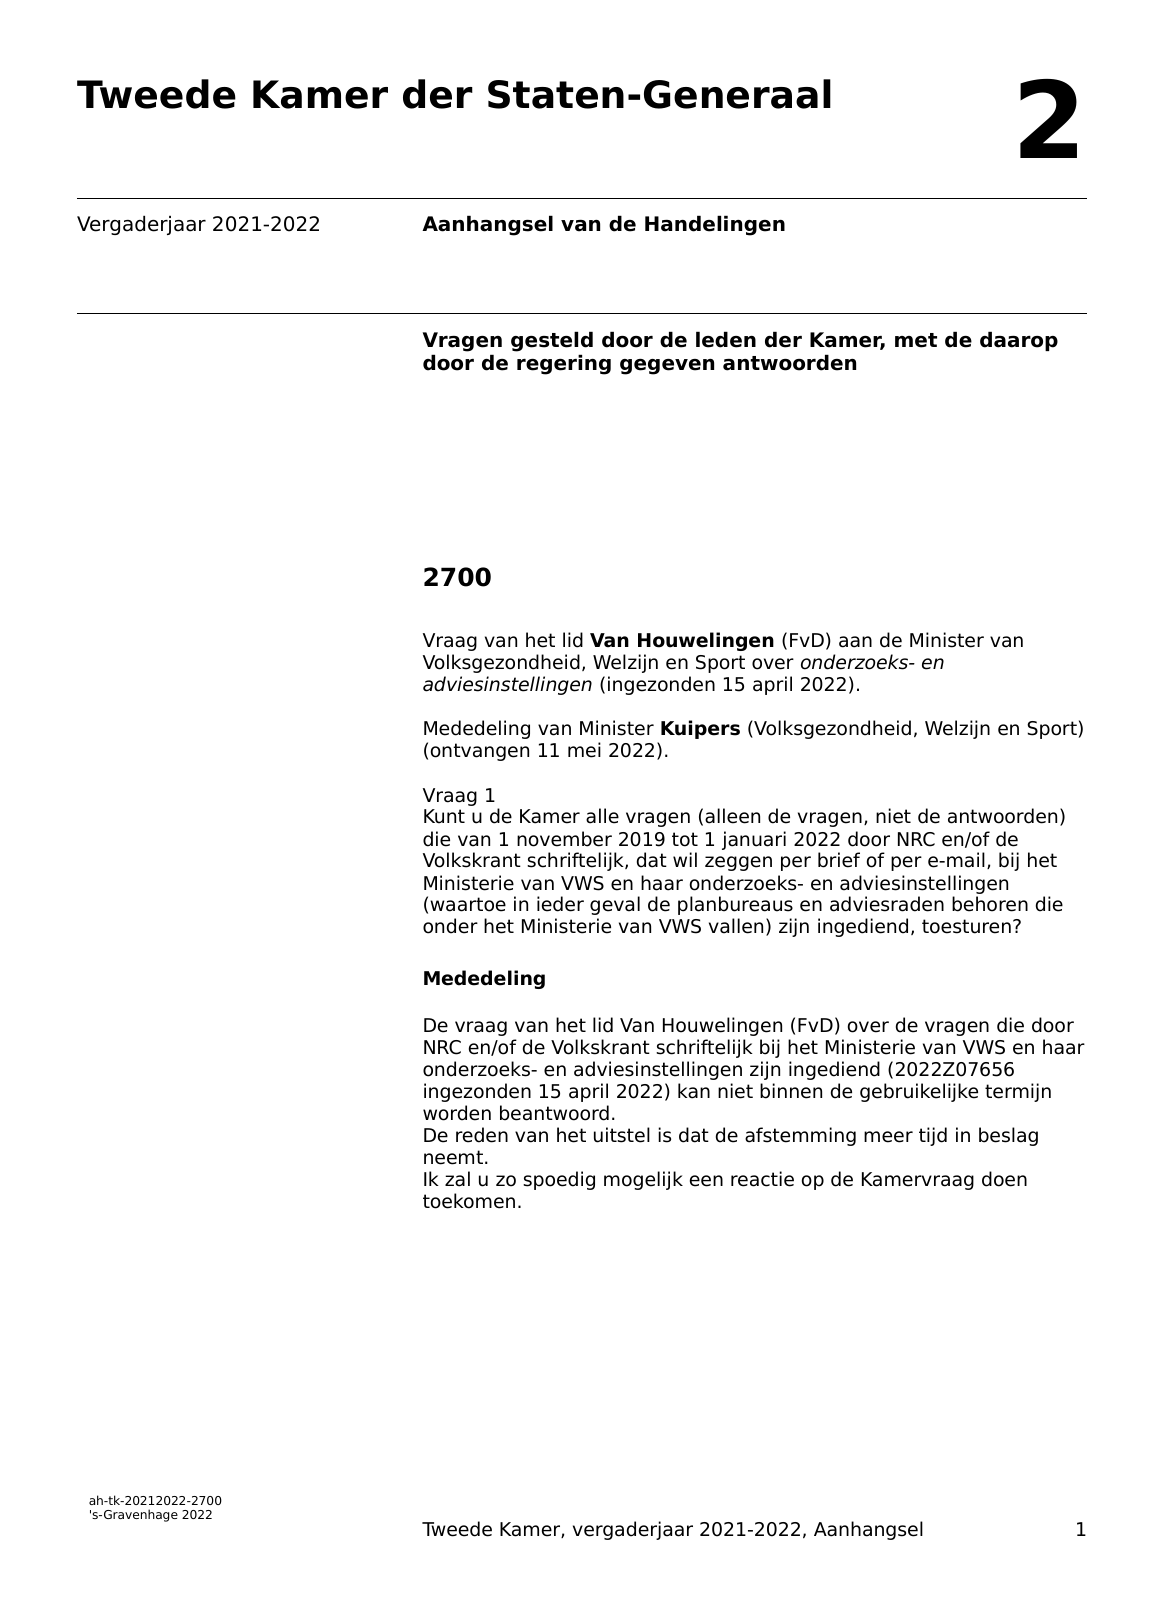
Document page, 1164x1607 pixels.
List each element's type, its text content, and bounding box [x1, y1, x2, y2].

text Mededeling van Minister Kuipers (Volksgezondheid, Welzijn en Sport) (ontvangen 11 mei 2022). [422, 718, 1087, 762]
text ah-tk-20212022-2700 [88, 1494, 323, 1508]
text Kunt u de Kamer alle vragen (alleen de vragen, niet de antwoorden) die van 1 november 2019 tot 1 januari 2022 door NRC en/of de Volkskrant schriftelijk, dat wil zeggen per brief of per e-mail, bij het Ministerie van VWS en haar onderzoeks- en adviesinstellingen (waartoe in ieder geval de planbureaus en adviesraden behoren die onder het Ministerie van VWS vallen) zijn ingediend, toesturen? [422, 806, 1087, 938]
table_cell Vergaderjaar 2021-2022 [77, 199, 422, 313]
text Ik zal u zo spoedig mogelijk een reactie op de Kamervraag doen toekomen. [422, 1169, 1087, 1213]
table_header Tweede Kamer der Staten-Generaal [77, 59, 886, 198]
table_cell Aanhangsel van de Handelingen [422, 199, 1087, 313]
text De vraag van het lid Van Houwelingen (FvD) over de vragen die door NRC en/of de Volkskrant schriftelijk bij het Ministerie van VWS en haar onderzoeks- en adviesinstellingen zijn ingediend (2022Z07656 ingezonden 15 april 2022) kan niet binnen de gebruikelijke termijn worden beantwoord. [422, 1015, 1087, 1125]
table_header 2 [886, 59, 1087, 198]
text Vraag 1 [422, 784, 1087, 806]
text Vraag van het lid Van Houwelingen (FvD) aan de Minister van Volksgezondheid, Welzijn en Sport over onderzoeks- en adviesinstellingen (ingezonden 15 april 2022). [422, 630, 1087, 696]
text De reden van het uitstel is dat de afstemming meer tijd in beslag neemt. [422, 1125, 1087, 1169]
table_cell [77, 314, 422, 375]
text 2700 [422, 563, 1087, 592]
text 's-Gravenhage 2022 [88, 1508, 323, 1522]
table_cell Vragen gesteld door de leden der Kamer, met de daarop door de regering gegeven antwoorden [422, 314, 1087, 375]
subtitle Mededeling [422, 968, 1087, 990]
